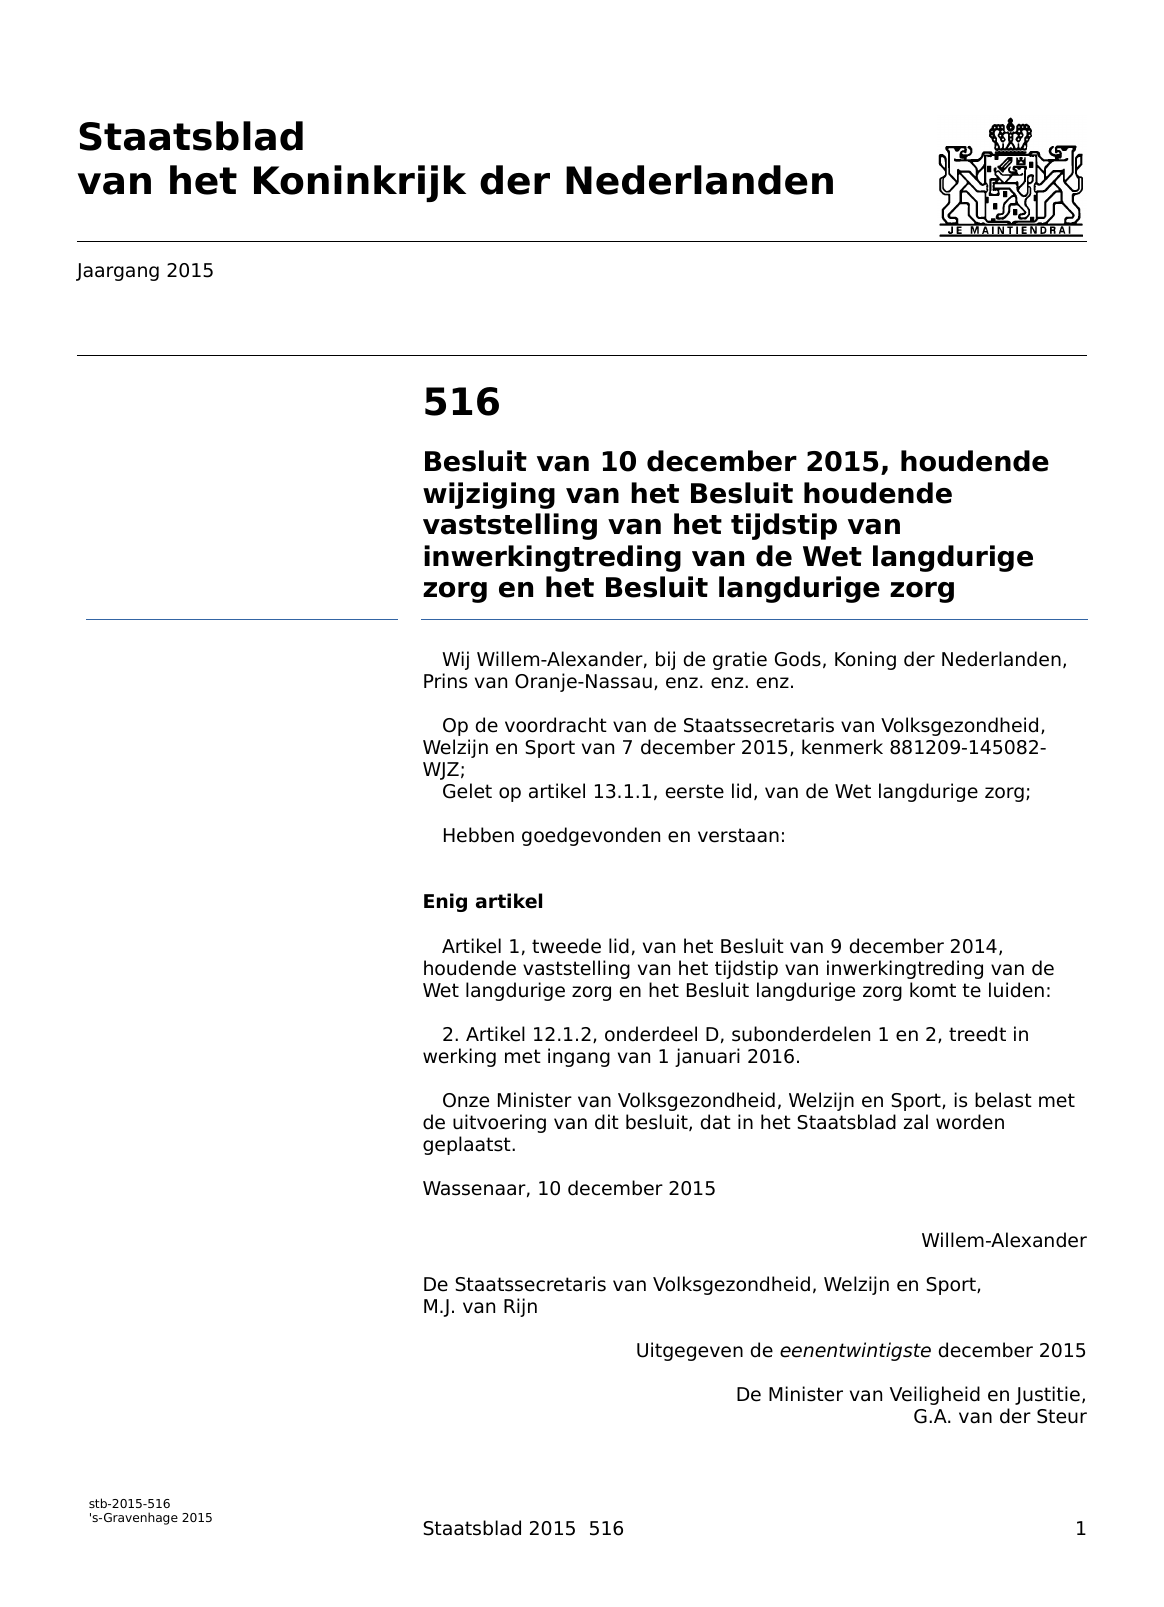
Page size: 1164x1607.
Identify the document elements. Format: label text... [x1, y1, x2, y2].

table_header Staatsblad van het Koninkrijk der Nederlanden [77, 100, 886, 241]
table_cell Jaargang 2015 [77, 242, 1087, 355]
text Artikel 1, tweede lid, van het Besluit van 9 december 2014, houdende vaststelling van het tijdstip van inwerkingtreding van de Wet langdurige zorg en het Besluit langdurige zorg komt te luiden: [422, 936, 1087, 1001]
text 's-Gravenhage 2015 [88, 1511, 323, 1525]
text 2. Artikel 12.1.2, onderdeel D, subonderdelen 1 en 2, treedt in werking met ingang van 1 januari 2016. [422, 1024, 1087, 1068]
text De Staatssecretaris van Volksgezondheid, Welzijn en Sport, M.J. van Rijn [422, 1274, 1087, 1318]
text Gelet op artikel 13.1.1, eerste lid, van de Wet langdurige zorg; [422, 781, 1087, 803]
text Besluit van 10 december 2015, houdende wijziging van het Besluit houdende vaststelling van het tijdstip van inwerkingtreding van de Wet langdurige zorg en het Besluit langdurige zorg [422, 447, 1087, 604]
text Uitgegeven de eenentwintigste december 2015 [422, 1340, 1087, 1362]
text Willem-Alexander [422, 1230, 1087, 1252]
subtitle Enig artikel [422, 891, 1087, 913]
text Wassenaar, 10 december 2015 [422, 1178, 1087, 1200]
text Hebben goedgevonden en verstaan: [422, 825, 1087, 847]
table_header [886, 100, 1087, 241]
text Wij Willem-Alexander, bij de gratie Gods, Koning der Nederlanden, Prins van Oranje-Nassau, enz. enz. enz. [422, 649, 1087, 693]
text stb-2015-516 [88, 1497, 323, 1511]
subtitle 516 [422, 381, 1087, 424]
text Op de voordracht van de Staatssecretaris van Volksgezondheid, Welzijn en Sport van 7 december 2015, kenmerk 881209-145082-WJZ; [422, 715, 1087, 781]
text Onze Minister van Volksgezondheid, Welzijn en Sport, is belast met de uitvoering van dit besluit, dat in het Staatsblad zal worden geplaatst. [422, 1090, 1087, 1156]
picture [936, 115, 1087, 240]
text De Minister van Veiligheid en Justitie, G.A. van der Steur [422, 1384, 1087, 1428]
